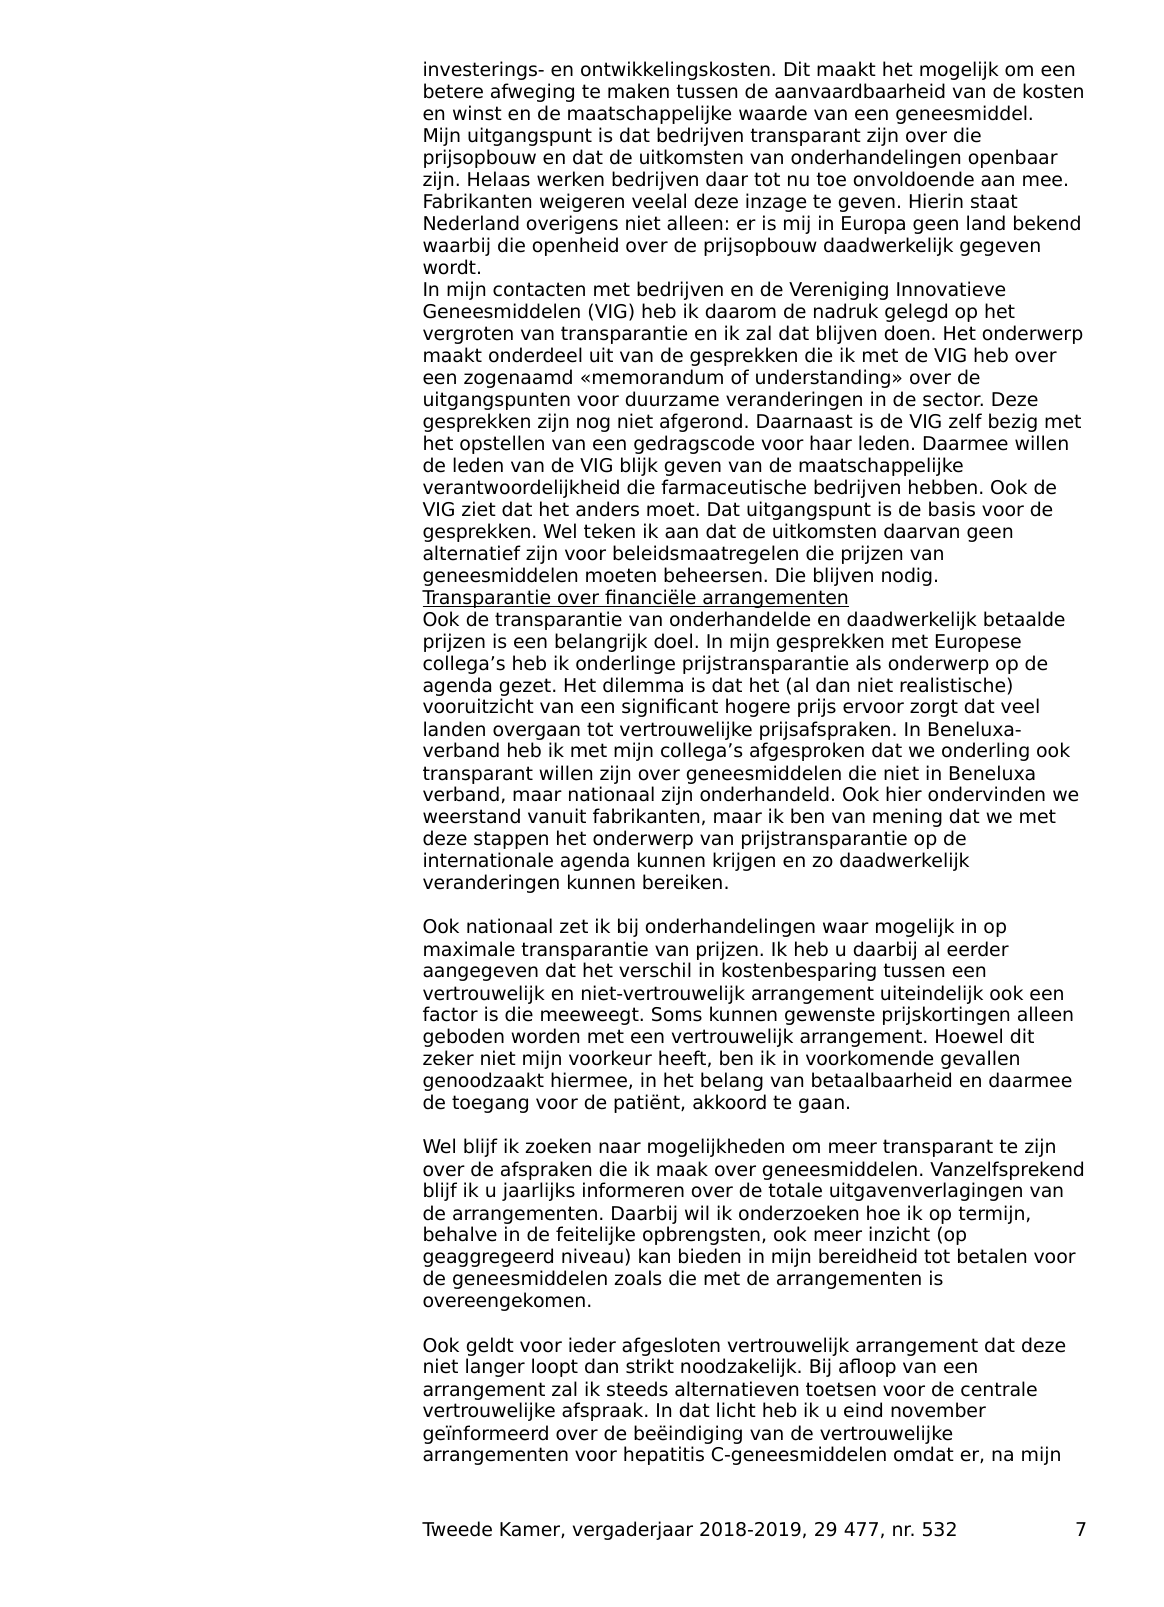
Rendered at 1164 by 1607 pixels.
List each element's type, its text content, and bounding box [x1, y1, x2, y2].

text Ook geldt voor ieder afgesloten vertrouwelijk arrangement dat deze niet langer loopt dan strikt noodzakelijk. Bij afloop van een arrangement zal ik steeds alternatieven toetsen voor de centrale vertrouwelijke afspraak. In dat licht heb ik u eind november geïnformeerd over de beëindiging van de vertrouwelijke arrangementen voor hepatitis C-geneesmiddelen omdat er, na mijn [422, 1334, 1087, 1466]
text Mijn uitgangspunt is dat bedrijven transparant zijn over die prijsopbouw en dat de uitkomsten van onderhandelingen openbaar zijn. Helaas werken bedrijven daar tot nu toe onvoldoende aan mee. Fabrikanten weigeren veelal deze inzage te geven. Hierin staat Nederland overigens niet alleen: er is mij in Europa geen land bekend waarbij die openheid over de prijsopbouw daadwerkelijk gegeven wordt. [422, 125, 1087, 279]
text In mijn contacten met bedrijven en de Vereniging Innovatieve Geneesmiddelen (VIG) heb ik daarom de nadruk gelegd op het vergroten van transparantie en ik zal dat blijven doen. Het onderwerp maakt onderdeel uit van de gesprekken die ik met de VIG heb over een zogenaamd «memorandum of understanding» over de uitgangspunten voor duurzame veranderingen in de sector. Deze gesprekken zijn nog niet afgerond. Daarnaast is de VIG zelf bezig met het opstellen van een gedragscode voor haar leden. Daarmee willen de leden van de VIG blijk geven van de maatschappelijke verantwoordelijkheid die farmaceutische bedrijven hebben. Ook de VIG ziet dat het anders moet. Dat uitgangspunt is de basis voor de gesprekken. Wel teken ik aan dat de uitkomsten daarvan geen alternatief zijn voor beleidsmaatregelen die prijzen van geneesmiddelen moeten beheersen. Die blijven nodig. [422, 279, 1087, 587]
text Ook de transparantie van onderhandelde en daadwerkelijk betaalde prijzen is een belangrijk doel. In mijn gesprekken met Europese collega’s heb ik onderlinge prijstransparantie als onderwerp op de agenda gezet. Het dilemma is dat het (al dan niet realistische) vooruitzicht van een significant hogere prijs ervoor zorgt dat veel landen overgaan tot vertrouwelijke prijsafspraken. In Beneluxa-verband heb ik met mijn collega’s afgesproken dat we onderling ook transparant willen zijn over geneesmiddelen die niet in Beneluxa verband, maar nationaal zijn onderhandeld. Ook hier ondervinden we weerstand vanuit fabrikanten, maar ik ben van mening dat we met deze stappen het onderwerp van prijstransparantie op de internationale agenda kunnen krijgen en zo daadwerkelijk veranderingen kunnen bereiken. [422, 608, 1087, 894]
text investerings- en ontwikkelingskosten. Dit maakt het mogelijk om een betere afweging te maken tussen de aanvaardbaarheid van de kosten en winst en de maatschappelijke waarde van een geneesmiddel. [422, 59, 1087, 125]
text Wel blijf ik zoeken naar mogelijkheden om meer transparant te zijn over de afspraken die ik maak over geneesmiddelen. Vanzelfsprekend blijf ik u jaarlijks informeren over de totale uitgavenverlagingen van de arrangementen. Daarbij wil ik onderzoeken hoe ik op termijn, behalve in de feitelijke opbrengsten, ook meer inzicht (op geaggregeerd niveau) kan bieden in mijn bereidheid tot betalen voor de geneesmiddelen zoals die met de arrangementen is overeengekomen. [422, 1136, 1087, 1312]
text Ook nationaal zet ik bij onderhandelingen waar mogelijk in op maximale transparantie van prijzen. Ik heb u daarbij al eerder aangegeven dat het verschil in kostenbesparing tussen een vertrouwelijk en niet-vertrouwelijk arrangement uiteindelijk ook een factor is die meeweegt. Soms kunnen gewenste prijskortingen alleen geboden worden met een vertrouwelijk arrangement. Hoewel dit zeker niet mijn voorkeur heeft, ben ik in voorkomende gevallen genoodzaakt hiermee, in het belang van betaalbaarheid en daarmee de toegang voor de patiënt, akkoord te gaan. [422, 916, 1087, 1114]
text Transparantie over financiële arrangementen [422, 587, 1087, 608]
